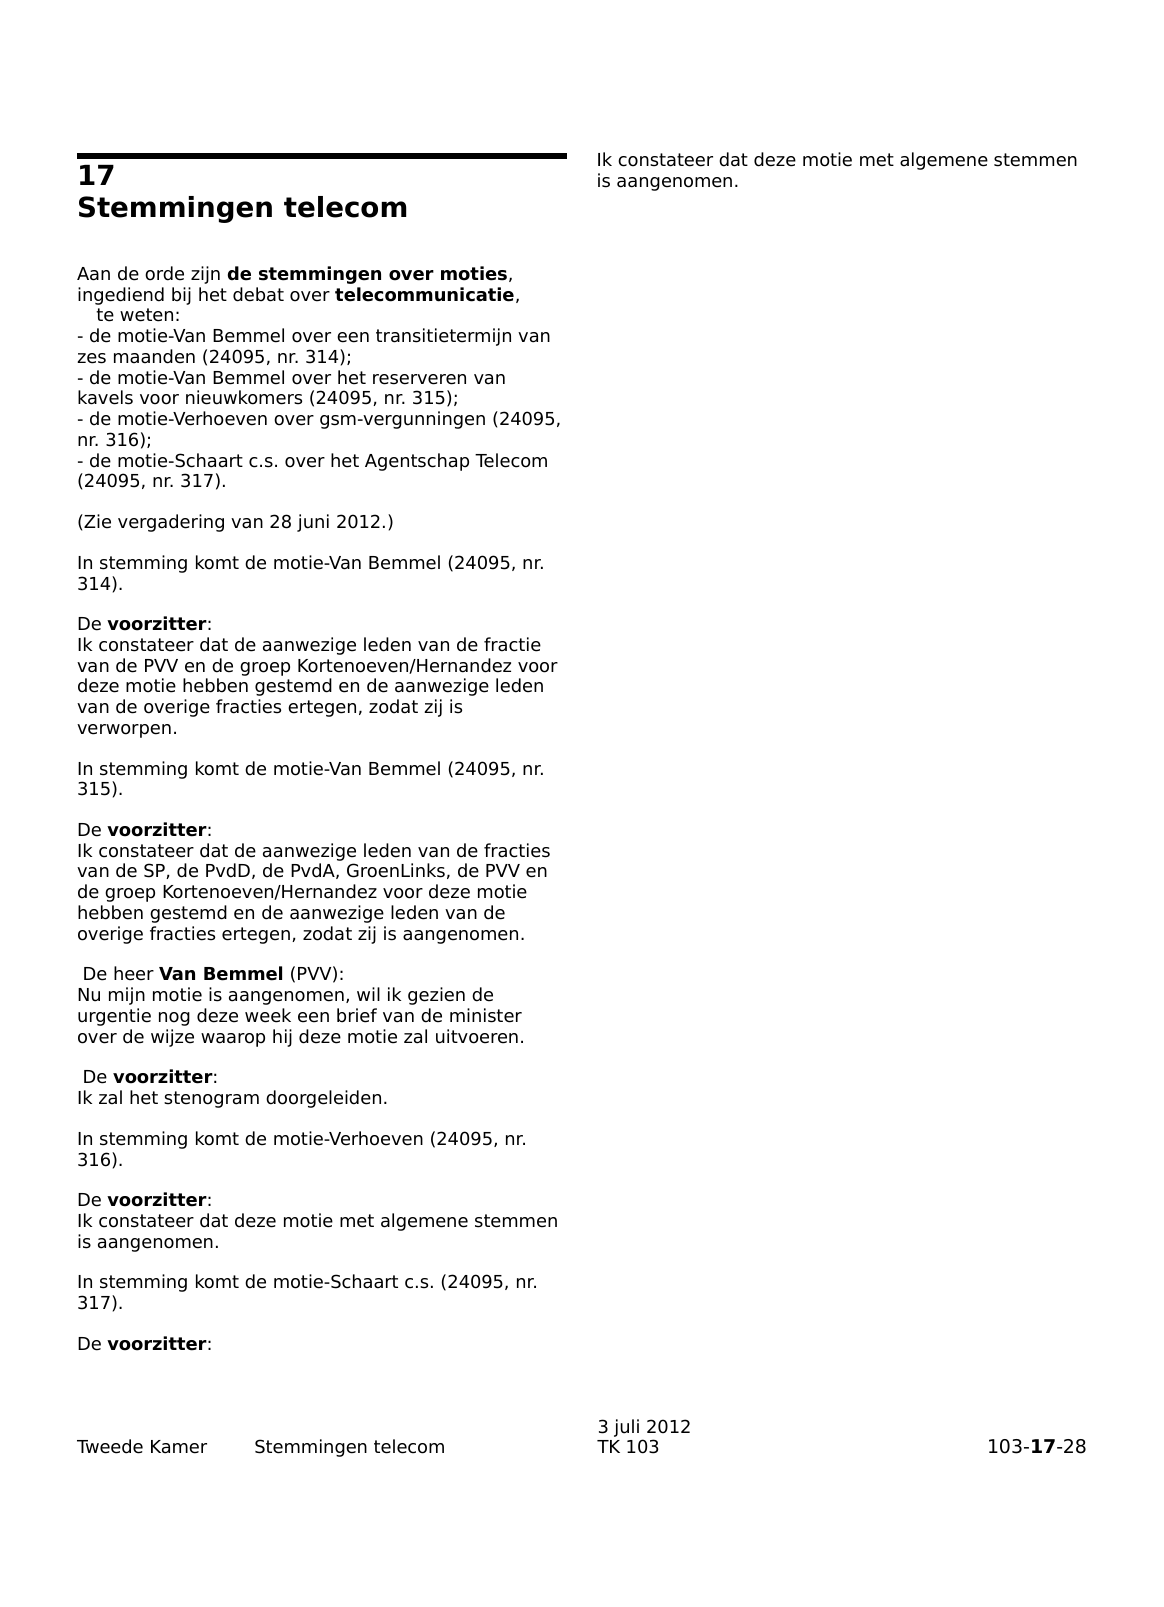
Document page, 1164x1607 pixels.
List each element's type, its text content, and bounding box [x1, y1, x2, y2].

text Ik constateer dat de aanwezige leden van de fractie van de PVV en de groep Kortenoeven/Hernandez voor deze motie hebben gestemd en de aanwezige leden van de overige fracties ertegen, zodat zij is verworpen. [77, 635, 567, 738]
text In stemming komt de motie-Schaart c.s. (24095, nr. 317). [77, 1272, 567, 1314]
text - de motie-Van Bemmel over een transitietermijn van zes maanden (24095, nr. 314); [77, 326, 567, 367]
text Ik constateer dat deze motie met algemene stemmen is aangenomen. [77, 1211, 567, 1252]
text Ik zal het stenogram doorgeleiden. [77, 1088, 567, 1109]
text te weten: [77, 305, 567, 326]
text Aan de orde zijn de stemmingen over moties, ingediend bij het debat over telecommunicatie, [77, 264, 567, 305]
text In stemming komt de motie-Van Bemmel (24095, nr. 314). [77, 553, 567, 594]
text - de motie-Schaart c.s. over het Agentschap Telecom (24095, nr. 317). [77, 450, 567, 492]
text Ik constateer dat deze motie met algemene stemmen is aangenomen. [596, 150, 1087, 192]
text De voorzitter: [77, 614, 567, 635]
text De voorzitter: [77, 1067, 567, 1088]
title 17 Stemmingen telecom [77, 159, 567, 224]
text De voorzitter: [77, 820, 567, 841]
text Nu mijn motie is aangenomen, wil ik gezien de urgentie nog deze week een brief van de minister over de wijze waarop hij deze motie zal uitvoeren. [77, 985, 567, 1047]
text - de motie-Van Bemmel over het reserveren van kavels voor nieuwkomers (24095, nr. 315); [77, 367, 567, 409]
text In stemming komt de motie-Van Bemmel (24095, nr. 315). [77, 758, 567, 800]
text - de motie-Verhoeven over gsm-vergunningen (24095, nr. 316); [77, 409, 567, 450]
text In stemming komt de motie-Verhoeven (24095, nr. 316). [77, 1129, 567, 1170]
text De voorzitter: [77, 1334, 567, 1354]
text De heer Van Bemmel (PVV): [77, 964, 567, 985]
text Ik constateer dat de aanwezige leden van de fracties van de SP, de PvdD, de PvdA, GroenLinks, de PVV en de groep Kortenoeven/Hernandez voor deze motie hebben gestemd en de aanwezige leden van de overige fracties ertegen, zodat zij is aangenomen. [77, 841, 567, 944]
text (Zie vergadering van 28 juni 2012.) [77, 512, 567, 533]
text De voorzitter: [77, 1190, 567, 1211]
